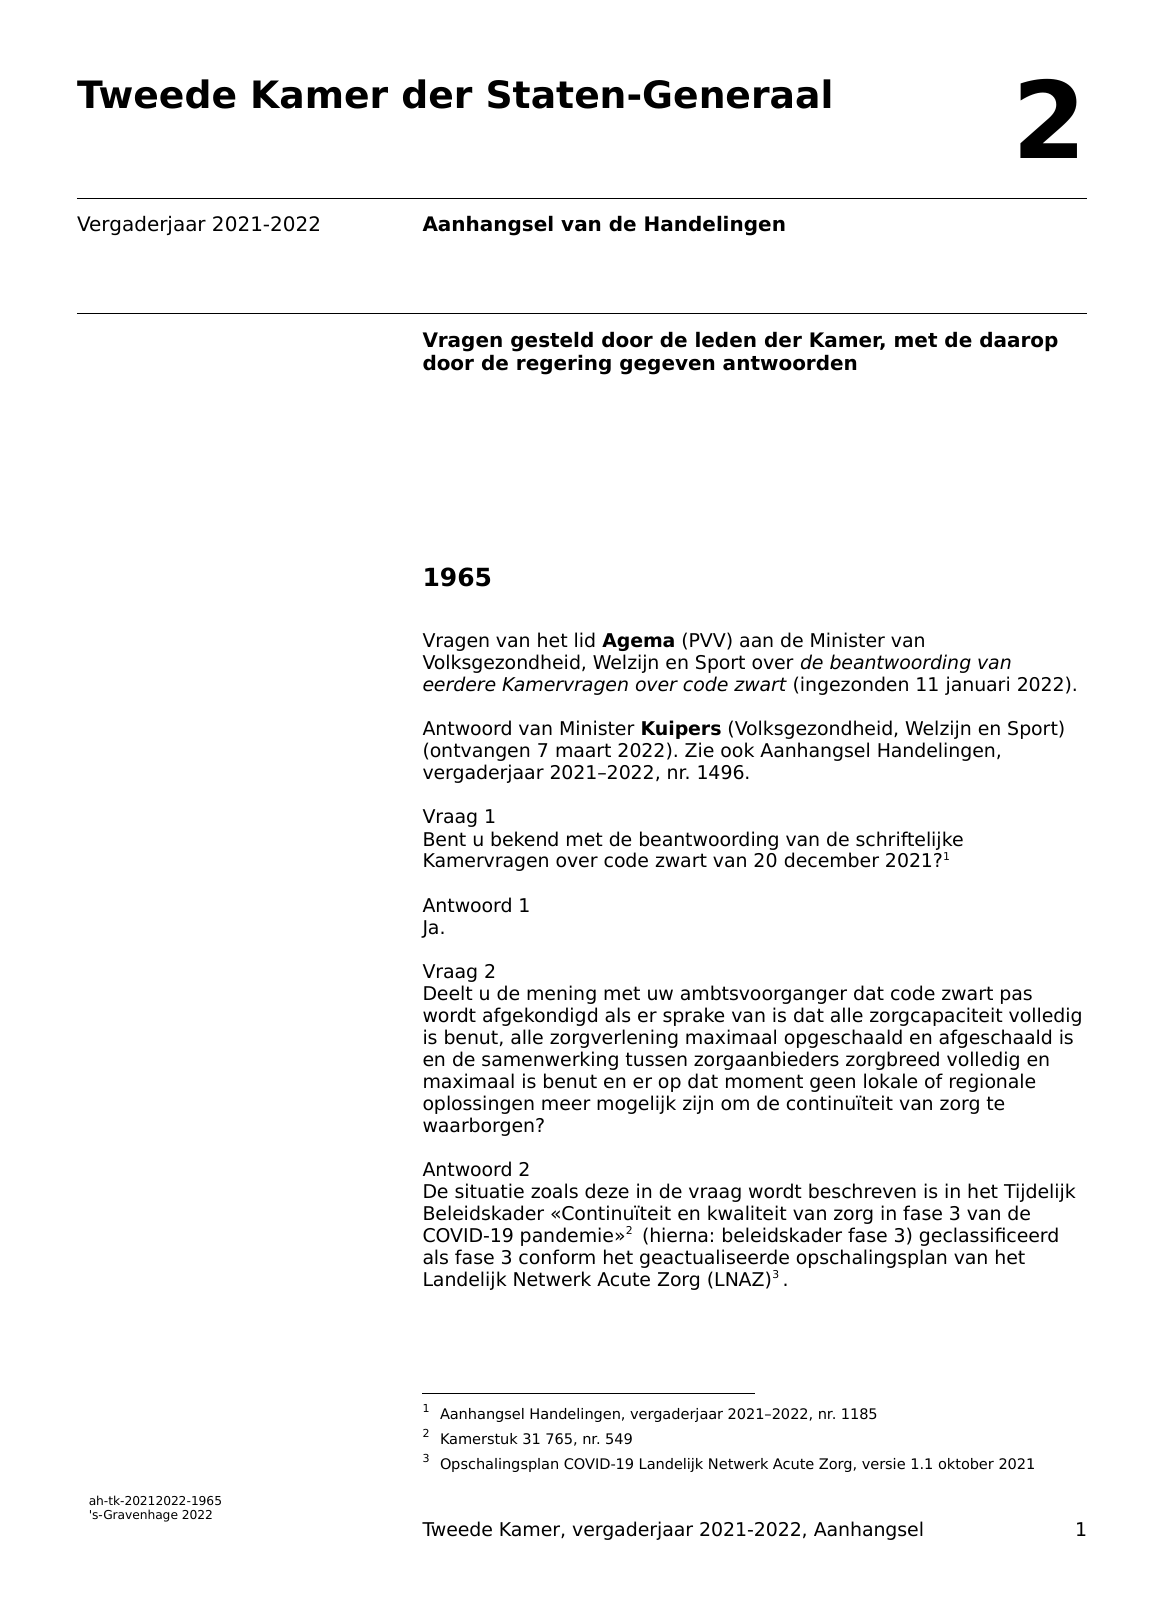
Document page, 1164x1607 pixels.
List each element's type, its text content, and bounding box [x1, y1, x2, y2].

text De situatie zoals deze in de vraag wordt beschreven is in het Tijdelijk Beleidskader «Continuïteit en kwaliteit van zorg in fase 3 van de COVID-19 pandemie» (hierna: beleidskader fase 3) geclassificeerd als fase 3 conform het geactualiseerde opschalingsplan van het Landelijk Netwerk Acute Zorg (LNAZ). [422, 1181, 1087, 1291]
text ah-tk-20212022-1965 [88, 1494, 323, 1508]
table_cell [77, 314, 422, 375]
text 's-Gravenhage 2022 [88, 1508, 323, 1522]
text Vraag 2 [422, 961, 1087, 983]
table_cell Vergaderjaar 2021-2022 [77, 199, 422, 313]
text Aanhangsel Handelingen, vergaderjaar 2021–2022, nr. 1185 [422, 1402, 1087, 1424]
text Antwoord 2 [422, 1159, 1087, 1181]
table_cell Aanhangsel van de Handelingen [422, 199, 1087, 313]
text Bent u bekend met de beantwoording van de schriftelijke Kamervragen over code zwart van 20 december 2021? [422, 828, 1087, 872]
text Antwoord van Minister Kuipers (Volksgezondheid, Welzijn en Sport) (ontvangen 7 maart 2022). Zie ook Aanhangsel Handelingen, vergaderjaar 2021–2022, nr. 1496. [422, 718, 1087, 784]
text Vraag 1 [422, 806, 1087, 828]
table_header 2 [886, 59, 1087, 198]
text Ja. [422, 917, 1087, 938]
text Antwoord 1 [422, 894, 1087, 917]
table_header Tweede Kamer der Staten-Generaal [77, 59, 886, 198]
text Opschalingsplan COVID-19 Landelijk Netwerk Acute Zorg, versie 1.1 oktober 2021 [422, 1452, 1087, 1474]
text Vragen van het lid Agema (PVV) aan de Minister van Volksgezondheid, Welzijn en Sport over de beantwoording van eerdere Kamervragen over code zwart (ingezonden 11 januari 2022). [422, 630, 1087, 696]
text Kamerstuk 31 765, nr. 549 [422, 1427, 1087, 1449]
table_cell Vragen gesteld door de leden der Kamer, met de daarop door de regering gegeven antwoorden [422, 314, 1087, 375]
text Deelt u de mening met uw ambtsvoorganger dat code zwart pas wordt afgekondigd als er sprake van is dat alle zorgcapaciteit volledig is benut, alle zorgverlening maximaal opgeschaald en afgeschaald is en de samenwerking tussen zorgaanbieders zorgbreed volledig en maximaal is benut en er op dat moment geen lokale of regionale oplossingen meer mogelijk zijn om de continuïteit van zorg te waarborgen? [422, 983, 1087, 1137]
text 1965 [422, 563, 1087, 592]
